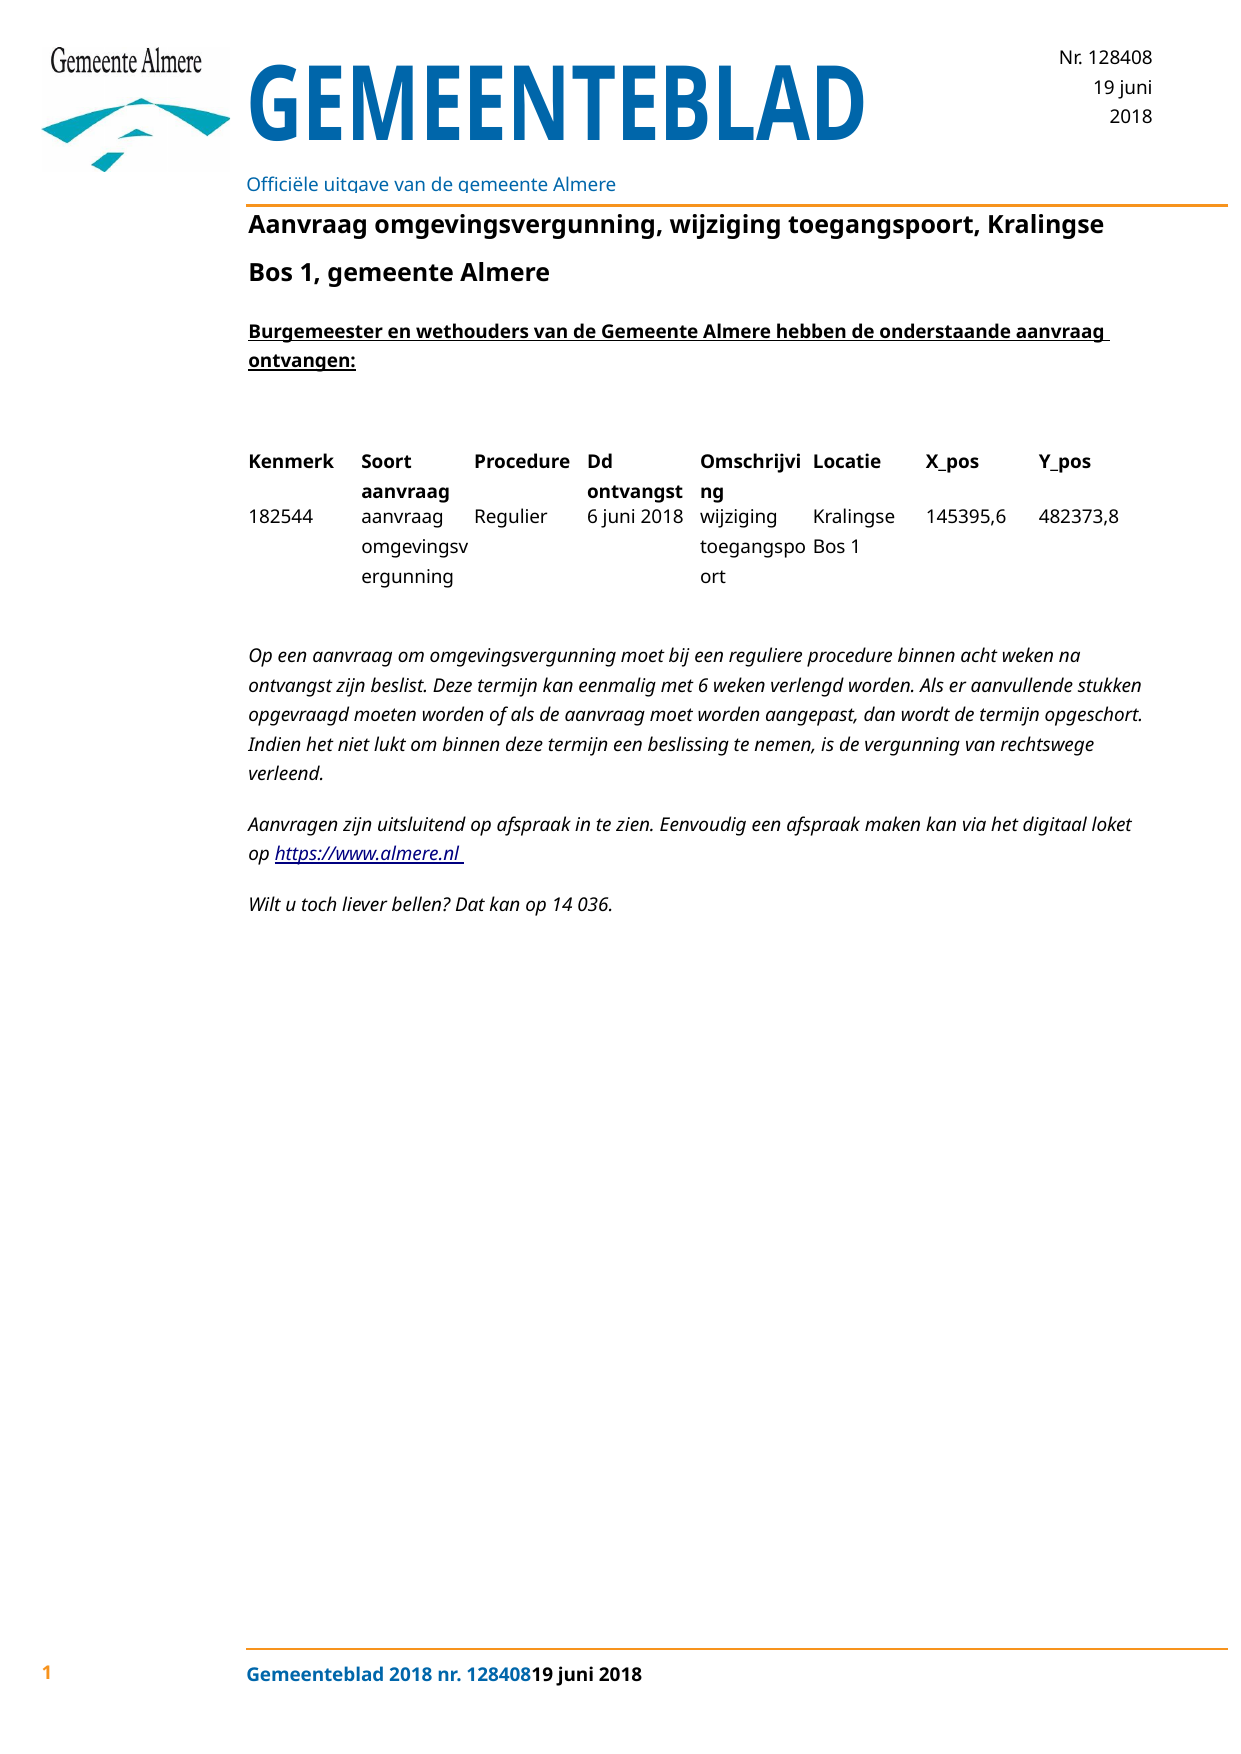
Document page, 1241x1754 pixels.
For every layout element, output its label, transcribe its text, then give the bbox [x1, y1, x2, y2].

table_header Omschrijving [700, 449, 813, 504]
table_cell 482373,8 [1039, 504, 1152, 589]
table_header Kenmerk [248, 449, 361, 504]
table_cell wijziging toegangspoort [700, 504, 813, 589]
table_header Dd ontvangst [587, 449, 700, 504]
table_header Soort aanvraag [361, 449, 474, 504]
table_header Locatie [813, 449, 926, 504]
table_cell aanvraag omgevingsvergunning [361, 504, 474, 589]
text Aanvragen zijn uitsluitend op afspraak in te zien. Eenvoudig een afspraak maken kan via het digitaal loket op https://www.almere.nl [248, 811, 1152, 866]
table_header X_pos [926, 449, 1038, 504]
text Aanvraag omgevingsvergunning, wijziging toegangspoort, Kralingse Bos 1, gemeente Almere [248, 207, 1152, 288]
table_cell 182544 [248, 504, 361, 589]
text Op een aanvraag om omgevingsvergunning moet bij een reguliere procedure binnen acht weken na ontvangst zijn beslist. Deze termijn kan eenmalig met 6 weken verlengd worden. Als er aanvullende stukken opgevraagd moeten worden of als de aanvraag moet worden aangepast, dan wordt de termijn opgeschort. Indien het niet lukt om binnen deze termijn een beslissing te nemen, is de vergunning van rechtswege verleend. [248, 642, 1152, 786]
text Burgemeester en wethouders van de Gemeente Almere hebben de onderstaande aanvraag ontvangen: [248, 318, 1152, 373]
text Wilt u toch liever bellen? Dat kan op 14 036. [248, 891, 1152, 917]
picture [41, 47, 231, 172]
table_header Y_pos [1039, 449, 1152, 504]
table_cell Kralingse Bos 1 [813, 504, 926, 589]
table_cell 6 juni 2018 [587, 504, 700, 589]
table_cell 145395,6 [926, 504, 1038, 589]
table_cell Regulier [474, 504, 587, 589]
table_header Procedure [474, 449, 587, 504]
